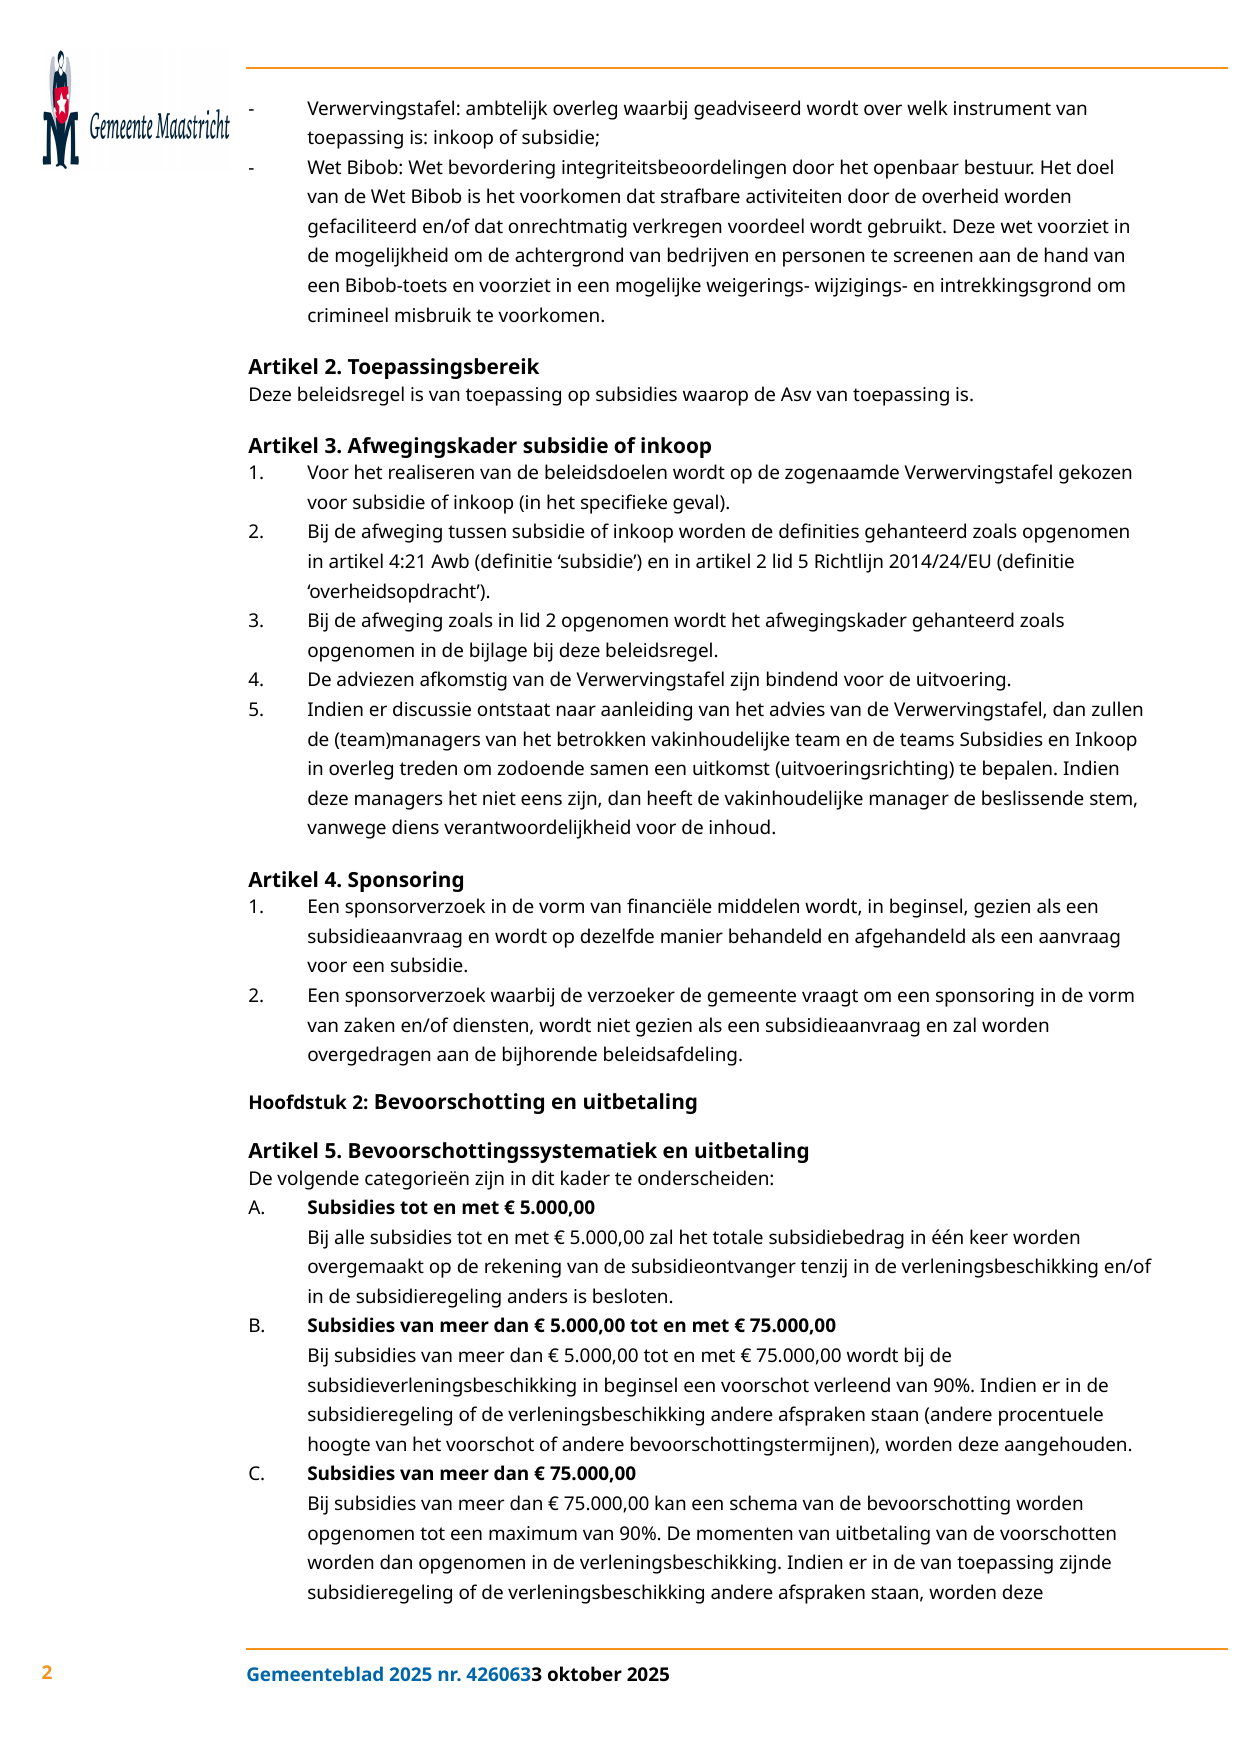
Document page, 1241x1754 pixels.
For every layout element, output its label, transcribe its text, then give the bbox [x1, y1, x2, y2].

list Bij de afweging zoals in lid 2 opgenomen wordt het afwegingskader gehanteerd zoals opgenomen in de bijlage bij deze beleidsregel. [248, 607, 1152, 663]
list Subsidies van meer dan € 75.000,00 [248, 1461, 1152, 1486]
list Een sponsorverzoek waarbij de verzoeker de gemeente vraagt om een sponsoring in de vorm van zaken en/of diensten, wordt niet gezien als een subsidieaanvraag en zal worden overgedragen aan de bijhorende beleidsafdeling. [248, 982, 1152, 1067]
list Subsidies tot en met € 5.000,00 [248, 1194, 1152, 1220]
list Voor het realiseren van de beleidsdoelen wordt op de zogenaamde Verwervingstafel gekozen voor subsidie of inkoop (in het specifieke geval). [248, 459, 1152, 515]
list Een sponsorverzoek in de vorm van financiële middelen wordt, in beginsel, gezien als een subsidieaanvraag en wordt op dezelfde manier behandeld en afgehandeld als een aanvraag voor een subsidie. [248, 893, 1152, 978]
list Bij subsidies van meer dan € 75.000,00 kan een schema van de bevoorschotting worden opgenomen tot een maximum van 90%. De momenten van uitbetaling van de voorschotten worden dan opgenomen in de verleningsbeschikking. Indien er in de van toepassing zijnde subsidieregeling of de verleningsbeschikking andere afspraken staan, worden deze [248, 1490, 1152, 1604]
list Bij alle subsidies tot en met € 5.000,00 zal het totale subsidiebedrag in één keer worden overgemaakt op de rekening van de subsidieontvanger tenzij in de verleningsbeschikking en/of in de subsidieregeling anders is besloten. [248, 1224, 1152, 1309]
list Verwervingstafel: ambtelijk overleg waarbij geadviseerd wordt over welk instrument van toepassing is: inkoop of subsidie; [248, 95, 1152, 150]
list Wet Bibob: Wet bevordering integriteitsbeoordelingen door het openbaar bestuur. Het doel van de Wet Bibob is het voorkomen dat strafbare activiteiten door de overheid worden gefaciliteerd en/of dat onrechtmatig verkregen voordeel wordt gebruikt. Deze wet voorziet in de mogelijkheid om de achtergrond van bedrijven en personen te screenen aan de hand van een Bibob-toets en voorziet in een mogelijke weigerings- wijzigings- en intrekkingsgrond om crimineel misbruik te voorkomen. [248, 154, 1152, 328]
list De adviezen afkomstig van de Verwervingstafel zijn bindend voor de uitvoering. [248, 667, 1152, 692]
list Bij subsidies van meer dan € 5.000,00 tot en met € 75.000,00 wordt bij de subsidieverleningsbeschikking in beginsel een voorschot verleend van 90%. Indien er in de subsidieregeling of de verleningsbeschikking andere afspraken staan (andere procentuele hoogte van het voorschot of andere bevoorschottingstermijnen), worden deze aangehouden. [248, 1342, 1152, 1457]
text De volgende categorieën zijn in dit kader te onderscheiden: [248, 1165, 1152, 1190]
list Bij de afweging tussen subsidie of inkoop worden de definities gehanteerd zoals opgenomen in artikel 4:21 Awb (definitie ‘subsidie’) en in artikel 2 lid 5 Richtlijn 2014/24/EU (definitie ‘overheidsopdracht’). [248, 519, 1152, 604]
text Artikel 5. Bevoorschottingssystematiek en uitbetaling [248, 1136, 1152, 1165]
text Deze beleidsregel is van toepassing op subsidies waarop de Asv van toepassing is. [248, 381, 1152, 406]
list Subsidies van meer dan € 5.000,00 tot en met € 75.000,00 [248, 1313, 1152, 1338]
picture [41, 47, 231, 172]
text Artikel 4. Sponsoring [248, 865, 1152, 893]
text Artikel 2. Toepassingsbereik [248, 352, 1152, 381]
text Artikel 3. Afwegingskader subsidie of inkoop [248, 431, 1152, 459]
list Indien er discussie ontstaat naar aanleiding van het advies van de Verwervingstafel, dan zullen de (team)managers van het betrokken vakinhoudelijke team en de teams Subsidies en Inkoop in overleg treden om zodoende samen een uitkomst (uitvoeringsrichting) te bepalen. Indien deze managers het niet eens zijn, dan heeft de vakinhoudelijke manager de beslissende stem, vanwege diens verantwoordelijkheid voor de inhoud. [248, 696, 1152, 840]
text Hoofdstuk 2: Bevoorschotting en uitbetaling [248, 1087, 1152, 1115]
